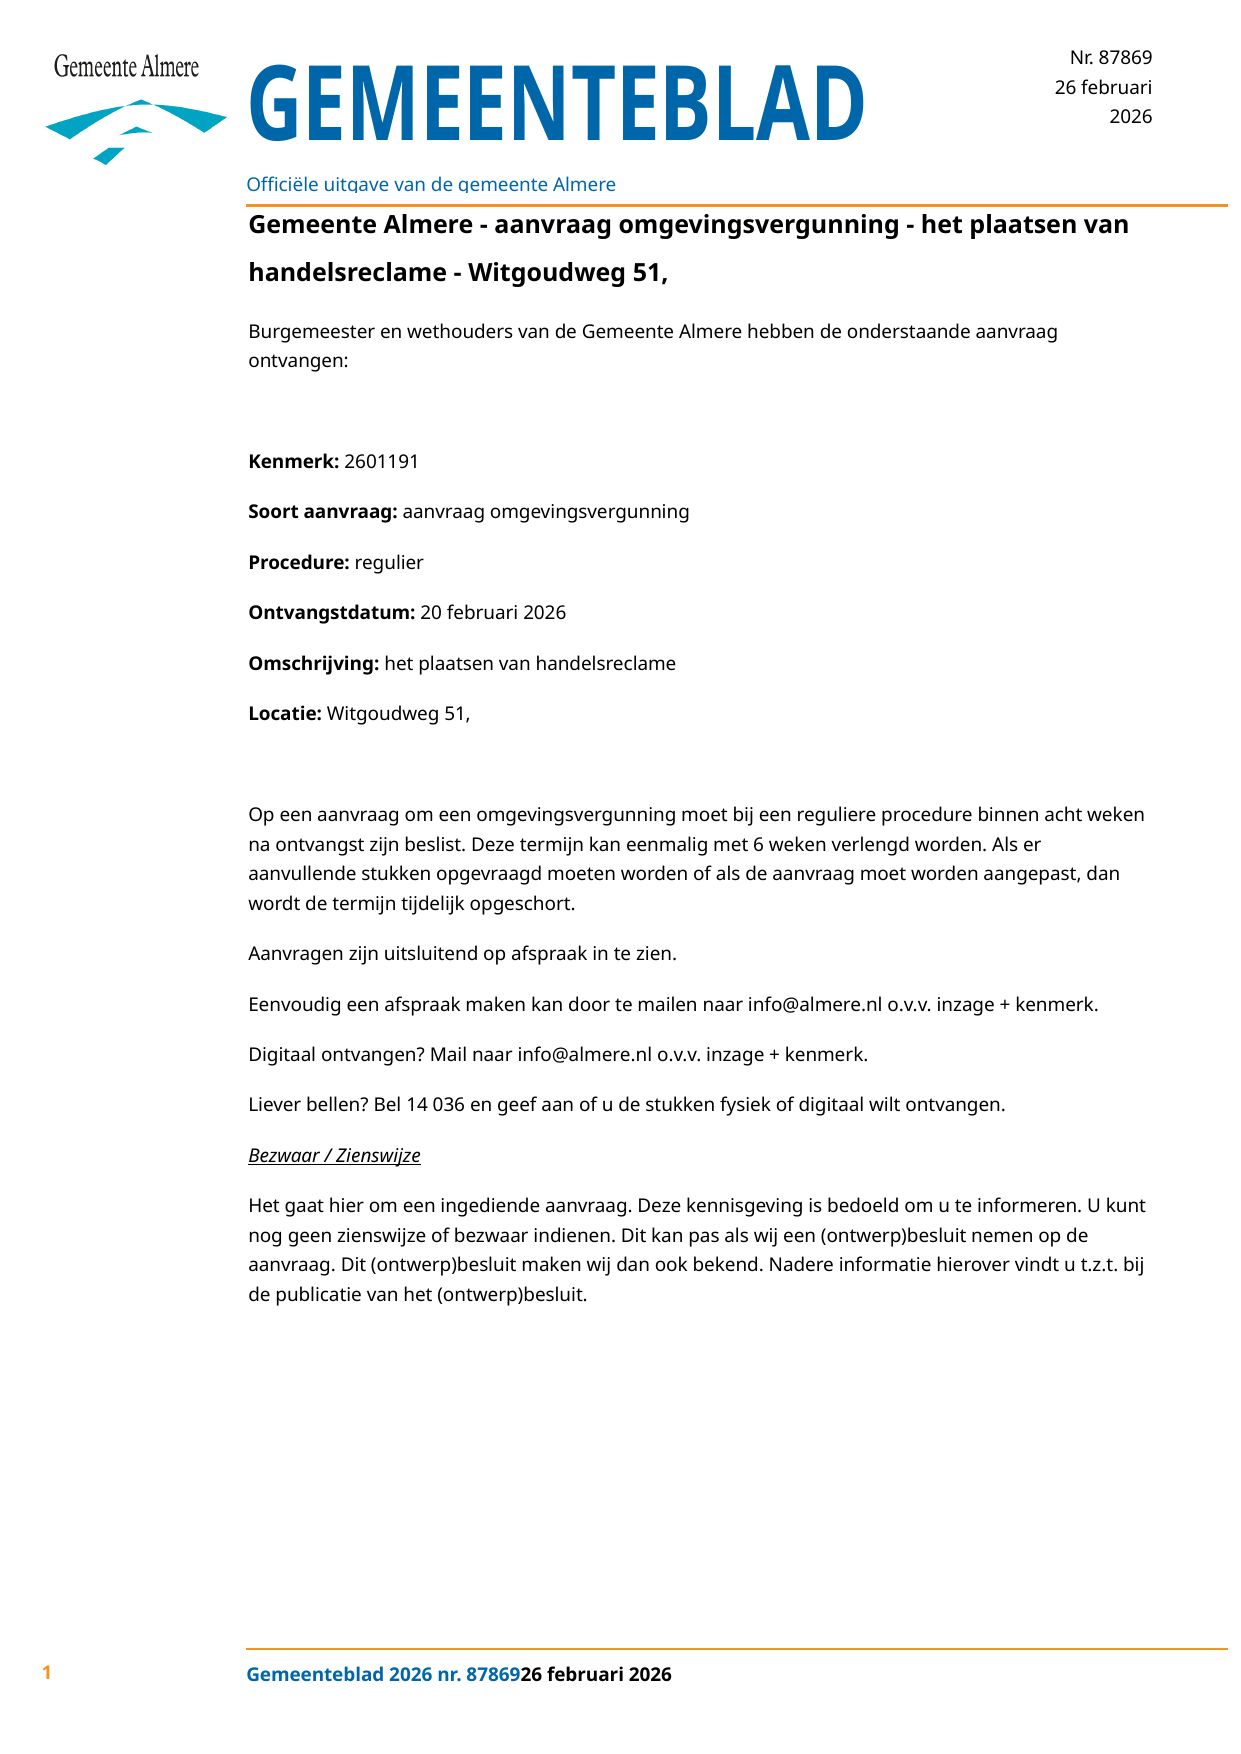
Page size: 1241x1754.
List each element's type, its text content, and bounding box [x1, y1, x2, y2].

text Aanvragen zijn uitsluitend op afspraak in te zien. [248, 940, 1152, 966]
text Kenmerk: 2601191 [248, 448, 1152, 474]
text Gemeente Almere - aanvraag omgevingsvergunning - het plaatsen van handelsreclame - Witgoudweg 51, [248, 207, 1152, 288]
text Eenvoudig een afspraak maken kan door te mailen naar info@almere.nl o.v.v. inzage + kenmerk. [248, 991, 1152, 1017]
text Soort aanvraag: aanvraag omgevingsvergunning [248, 499, 1152, 524]
text Liever bellen? Bel 14 036 en geef aan of u de stukken fysiek of digitaal wilt ontvangen. [248, 1092, 1152, 1117]
text Het gaat hier om een ingediende aanvraag. Deze kennisgeving is bedoeld om u te informeren. U kunt nog geen zienswijze of bezwaar indienen. Dit kan pas als wij een (ontwerp)besluit nemen op de aanvraag. Dit (ontwerp)besluit maken wij dan ook bekend. Nadere informatie hierover vindt u t.z.t. bij de publicatie van het (ontwerp)besluit. [248, 1192, 1152, 1307]
text Burgemeester en wethouders van de Gemeente Almere hebben de onderstaande aanvraag ontvangen: [248, 318, 1152, 373]
text Omschrijving: het plaatsen van handelsreclame [248, 650, 1152, 676]
text Ontvangstdatum: 20 februari 2026 [248, 599, 1152, 625]
text Digitaal ontvangen? Mail naar info@almere.nl o.v.v. inzage + kenmerk. [248, 1041, 1152, 1067]
text Bezwaar / Zienswijze [248, 1142, 1152, 1168]
text Procedure: regulier [248, 549, 1152, 575]
text Op een aanvraag om een omgevingsvergunning moet bij een reguliere procedure binnen acht weken na ontvangst zijn beslist. Deze termijn kan eenmalig met 6 weken verlengd worden. Als er aanvullende stukken opgevraagd moeten worden of als de aanvraag moet worden aangepast, dan wordt de termijn tijdelijk opgeschort. [248, 801, 1152, 916]
text Locatie: Witgoudweg 51, [248, 700, 1152, 726]
picture [41, 47, 231, 172]
